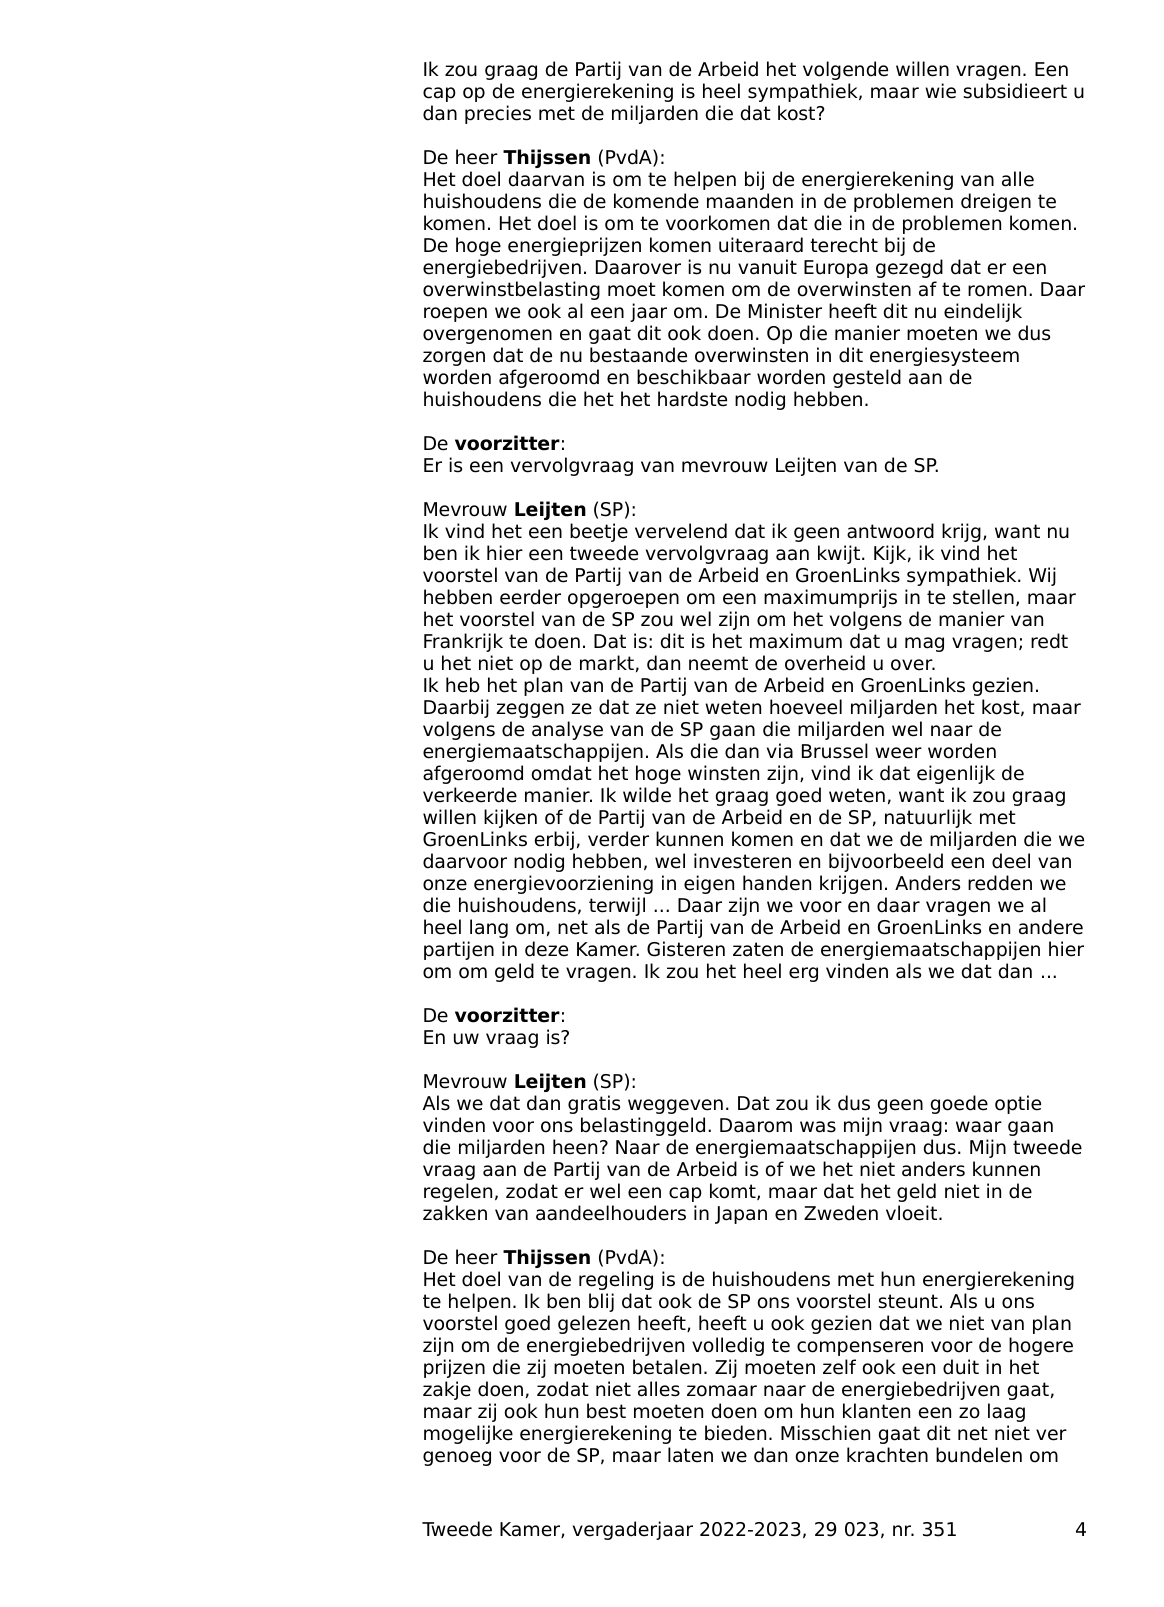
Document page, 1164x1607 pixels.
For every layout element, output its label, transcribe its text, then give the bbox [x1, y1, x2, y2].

text Ik heb het plan van de Partij van de Arbeid en GroenLinks gezien. Daarbij zeggen ze dat ze niet weten hoeveel miljarden het kost, maar volgens de analyse van de SP gaan die miljarden wel naar de energiemaatschappijen. Als die dan via Brussel weer worden afgeroomd omdat het hoge winsten zijn, vind ik dat eigenlijk de verkeerde manier. Ik wilde het graag goed weten, want ik zou graag willen kijken of de Partij van de Arbeid en de SP, natuurlijk met GroenLinks erbij, verder kunnen komen en dat we de miljarden die we daarvoor nodig hebben, wel investeren en bijvoorbeeld een deel van onze energievoorziening in eigen handen krijgen. Anders redden we die huishoudens, terwijl ... Daar zijn we voor en daar vragen we al heel lang om, net als de Partij van de Arbeid en GroenLinks en andere partijen in deze Kamer. Gisteren zaten de energiemaatschappijen hier om om geld te vragen. Ik zou het heel erg vinden als we dat dan ... [422, 675, 1087, 983]
text Het doel van de regeling is de huishoudens met hun energierekening te helpen. Ik ben blij dat ook de SP ons voorstel steunt. Als u ons voorstel goed gelezen heeft, heeft u ook gezien dat we niet van plan zijn om de energiebedrijven volledig te compenseren voor de hogere prijzen die zij moeten betalen. Zij moeten zelf ook een duit in het zakje doen, zodat niet alles zomaar naar de energiebedrijven gaat, maar zij ook hun best moeten doen om hun klanten een zo laag mogelijke energierekening te bieden. Misschien gaat dit net niet ver genoeg voor de SP, maar laten we dan onze krachten bundelen om [422, 1269, 1087, 1467]
text De voorzitter: [422, 1005, 1087, 1027]
text De heer Thijssen (PvdA): [422, 147, 1087, 169]
text Het doel daarvan is om te helpen bij de energierekening van alle huishoudens die de komende maanden in de problemen dreigen te komen. Het doel is om te voorkomen dat die in de problemen komen. De hoge energieprijzen komen uiteraard terecht bij de energiebedrijven. Daarover is nu vanuit Europa gezegd dat er een overwinstbelasting moet komen om de overwinsten af te romen. Daar roepen we ook al een jaar om. De Minister heeft dit nu eindelijk overgenomen en gaat dit ook doen. Op die manier moeten we dus zorgen dat de nu bestaande overwinsten in dit energiesysteem worden afgeroomd en beschikbaar worden gesteld aan de huishoudens die het het hardste nodig hebben. [422, 169, 1087, 411]
text En uw vraag is? [422, 1027, 1087, 1049]
text Mevrouw Leijten (SP): [422, 499, 1087, 521]
text Ik zou graag de Partij van de Arbeid het volgende willen vragen. Een cap op de energierekening is heel sympathiek, maar wie subsidieert u dan precies met de miljarden die dat kost? [422, 59, 1087, 125]
text De voorzitter: [422, 433, 1087, 455]
text Er is een vervolgvraag van mevrouw Leijten van de SP. [422, 455, 1087, 477]
text Als we dat dan gratis weggeven. Dat zou ik dus geen goede optie vinden voor ons belastinggeld. Daarom was mijn vraag: waar gaan die miljarden heen? Naar de energiemaatschappijen dus. Mijn tweede vraag aan de Partij van de Arbeid is of we het niet anders kunnen regelen, zodat er wel een cap komt, maar dat het geld niet in de zakken van aandeelhouders in Japan en Zweden vloeit. [422, 1093, 1087, 1225]
text Mevrouw Leijten (SP): [422, 1071, 1087, 1093]
text Ik vind het een beetje vervelend dat ik geen antwoord krijg, want nu ben ik hier een tweede vervolgvraag aan kwijt. Kijk, ik vind het voorstel van de Partij van de Arbeid en GroenLinks sympathiek. Wij hebben eerder opgeroepen om een maximumprijs in te stellen, maar het voorstel van de SP zou wel zijn om het volgens de manier van Frankrijk te doen. Dat is: dit is het maximum dat u mag vragen; redt u het niet op de markt, dan neemt de overheid u over. [422, 521, 1087, 675]
text De heer Thijssen (PvdA): [422, 1247, 1087, 1269]
